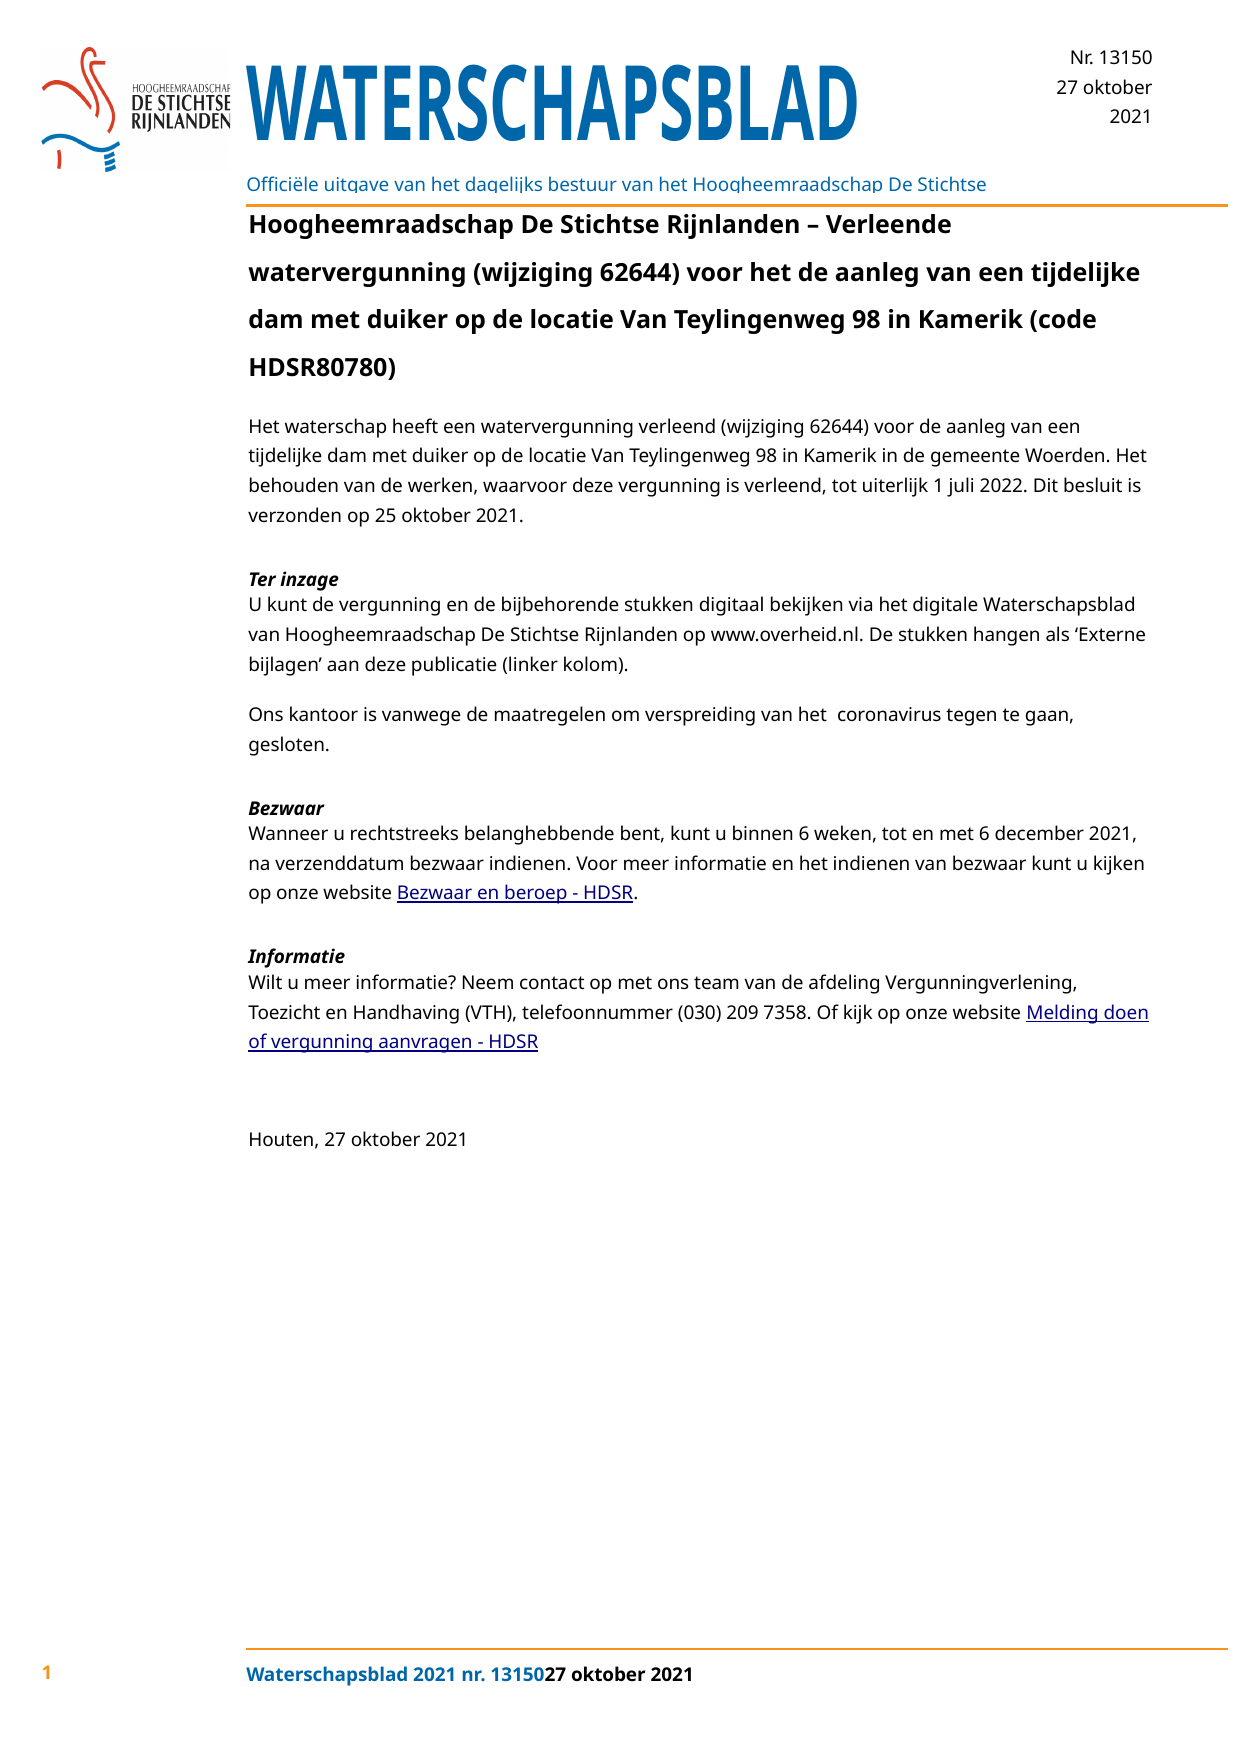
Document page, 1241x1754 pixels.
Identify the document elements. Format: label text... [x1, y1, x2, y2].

text U kunt de vergunning en de bijbehorende stukken digitaal bekijken via het digitale Waterschapsblad van Hoogheemraadschap De Stichtse Rijnlanden op www.overheid.nl. De stukken hangen als ‘Externe bijlagen’ aan deze publicatie (linker kolom). [248, 592, 1152, 676]
text Bezwaar [248, 795, 1152, 820]
text Informatie [248, 943, 1152, 969]
text Wanneer u rechtstreeks belanghebbende bent, kunt u binnen 6 weken, tot en met 6 december 2021, na verzenddatum bezwaar indienen. Voor meer informatie en het indienen van bezwaar kunt u kijken op onze website Bezwaar en beroep - HDSR. [248, 820, 1152, 905]
text Hoogheemraadschap De Stichtse Rijnlanden – Verleende watervergunning (wijziging 62644) voor het de aanleg van een tijdelijke dam met duiker op de locatie Van Teylingenweg 98 in Kamerik (code HDSR80780) [248, 207, 1152, 384]
text Ter inzage [248, 566, 1152, 592]
text Wilt u meer informatie? Neem contact op met ons team van de afdeling Vergunningverlening, Toezicht en Handhaving (VTH), telefoonnummer (030) 209 7358. Of kijk op onze website Melding doen of vergunning aanvragen - HDSR [248, 969, 1152, 1054]
text Het waterschap heeft een watervergunning verleend (wijziging 62644) voor de aanleg van een tijdelijke dam met duiker op de locatie Van Teylingenweg 98 in Kamerik in de gemeente Woerden. Het behouden van de werken, waarvoor deze vergunning is verleend, tot uiterlijk 1 juli 2022. Dit besluit is verzonden op 25 oktober 2021. [248, 413, 1152, 528]
text Ons kantoor is vanwege de maatregelen om verspreiding van het coronavirus tegen te gaan, gesloten. [248, 701, 1152, 756]
text Houten, 27 oktober 2021 [248, 1127, 1152, 1152]
picture [41, 47, 231, 172]
